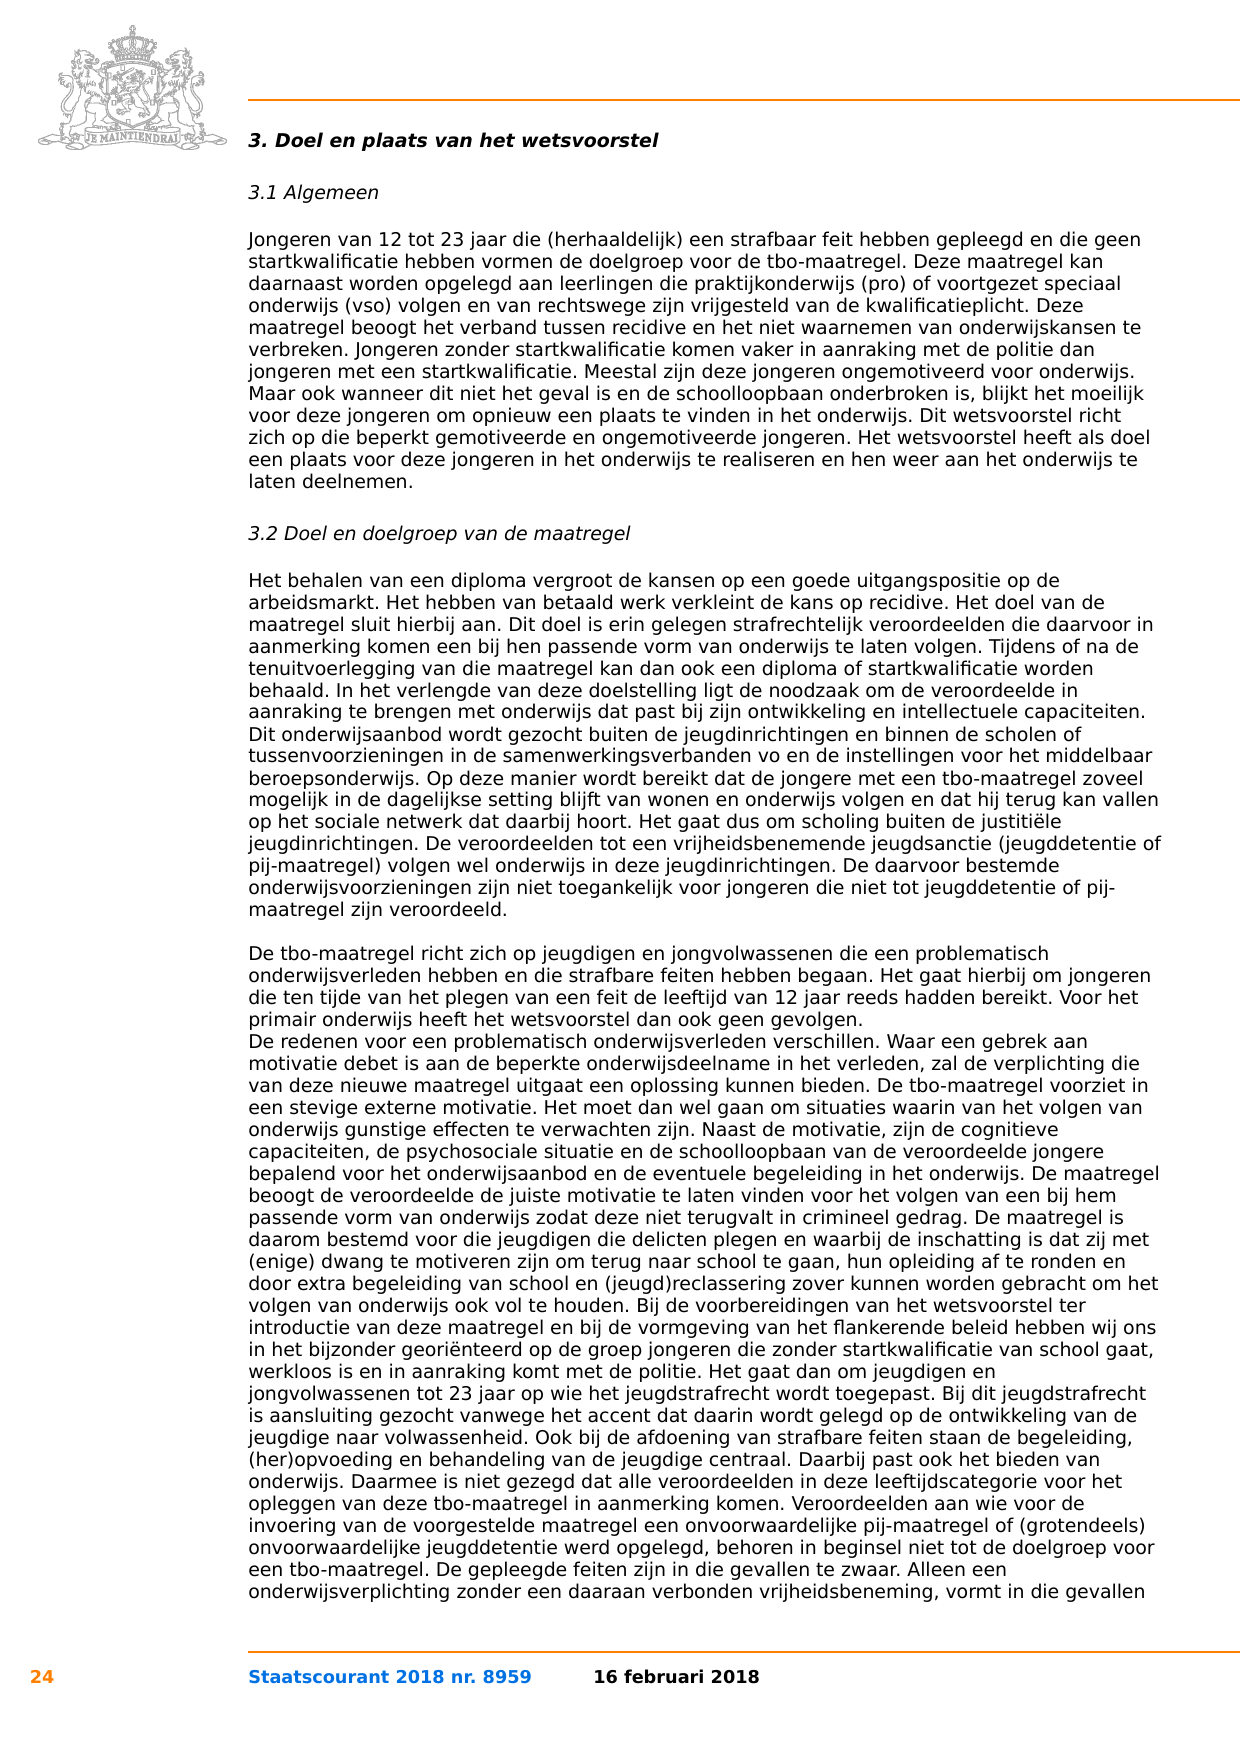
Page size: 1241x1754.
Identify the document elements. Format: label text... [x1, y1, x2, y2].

text Het behalen van een diploma vergroot de kansen op een goede uitgangspositie op de arbeidsmarkt. Het hebben van betaald werk verkleint de kans op recidive. Het doel van de maatregel sluit hierbij aan. Dit doel is erin gelegen strafrechtelijk veroordeelden die daarvoor in aanmerking komen een bij hen passende vorm van onderwijs te laten volgen. Tijdens of na de tenuitvoerlegging van die maatregel kan dan ook een diploma of startkwalificatie worden behaald. In het verlengde van deze doelstelling ligt de noodzaak om de veroordeelde in aanraking te brengen met onderwijs dat past bij zijn ontwikkeling en intellectuele capaciteiten. Dit onderwijsaanbod wordt gezocht buiten de jeugdinrichtingen en binnen de scholen of tussenvoorzieningen in de samenwerkingsverbanden vo en de instellingen voor het middelbaar beroepsonderwijs. Op deze manier wordt bereikt dat de jongere met een tbo-maatregel zoveel mogelijk in de dagelijkse setting blijft van wonen en onderwijs volgen en dat hij terug kan vallen op het sociale netwerk dat daarbij hoort. Het gaat dus om scholing buiten de justitiële jeugdinrichtingen. De veroordeelden tot een vrijheidsbenemende jeugdsanctie (jeugddetentie of pij-maatregel) volgen wel onderwijs in deze jeugdinrichtingen. De daarvoor bestemde onderwijsvoorzieningen zijn niet toegankelijk voor jongeren die niet tot jeugddetentie of pij-maatregel zijn veroordeeld. [248, 569, 1163, 921]
subtitle 3. Doel en plaats van het wetsvoorstel [248, 130, 1163, 152]
picture [38, 25, 227, 150]
text Jongeren van 12 tot 23 jaar die (herhaaldelijk) een strafbaar feit hebben gepleegd en die geen startkwalificatie hebben vormen de doelgroep voor de tbo-maatregel. Deze maatregel kan daarnaast worden opgelegd aan leerlingen die praktijkonderwijs (pro) of voortgezet speciaal onderwijs (vso) volgen en van rechtswege zijn vrijgesteld van de kwalificatieplicht. Deze maatregel beoogt het verband tussen recidive en het niet waarnemen van onderwijskansen te verbreken. Jongeren zonder startkwalificatie komen vaker in aanraking met de politie dan jongeren met een startkwalificatie. Meestal zijn deze jongeren ongemotiveerd voor onderwijs. Maar ook wanneer dit niet het geval is en de schoolloopbaan onderbroken is, blijkt het moeilijk voor deze jongeren om opnieuw een plaats te vinden in het onderwijs. Dit wetsvoorstel richt zich op die beperkt gemotiveerde en ongemotiveerde jongeren. Het wetsvoorstel heeft als doel een plaats voor deze jongeren in het onderwijs te realiseren en hen weer aan het onderwijs te laten deelnemen. [248, 229, 1163, 493]
text De tbo-maatregel richt zich op jeugdigen en jongvolwassenen die een problematisch onderwijsverleden hebben en die strafbare feiten hebben begaan. Het gaat hierbij om jongeren die ten tijde van het plegen van een feit de leeftijd van 12 jaar reeds hadden bereikt. Voor het primair onderwijs heeft het wetsvoorstel dan ook geen gevolgen. [248, 943, 1163, 1031]
subtitle 3.2 Doel en doelgroep van de maatregel [248, 523, 1163, 544]
text De redenen voor een problematisch onderwijsverleden verschillen. Waar een gebrek aan motivatie debet is aan de beperkte onderwijsdeelname in het verleden, zal de verplichting die van deze nieuwe maatregel uitgaat een oplossing kunnen bieden. De tbo-maatregel voorziet in een stevige externe motivatie. Het moet dan wel gaan om situaties waarin van het volgen van onderwijs gunstige effecten te verwachten zijn. Naast de motivatie, zijn de cognitieve capaciteiten, de psychosociale situatie en de schoolloopbaan van de veroordeelde jongere bepalend voor het onderwijsaanbod en de eventuele begeleiding in het onderwijs. De maatregel beoogt de veroordeelde de juiste motivatie te laten vinden voor het volgen van een bij hem passende vorm van onderwijs zodat deze niet terugvalt in crimineel gedrag. De maatregel is daarom bestemd voor die jeugdigen die delicten plegen en waarbij de inschatting is dat zij met (enige) dwang te motiveren zijn om terug naar school te gaan, hun opleiding af te ronden en door extra begeleiding van school en (jeugd)reclassering zover kunnen worden gebracht om het volgen van onderwijs ook vol te houden. Bij de voorbereidingen van het wetsvoorstel ter introductie van deze maatregel en bij de vormgeving van het flankerende beleid hebben wij ons in het bijzonder georiënteerd op de groep jongeren die zonder startkwalificatie van school gaat, werkloos is en in aanraking komt met de politie. Het gaat dan om jeugdigen en jongvolwassenen tot 23 jaar op wie het jeugdstrafrecht wordt toegepast. Bij dit jeugdstrafrecht is aansluiting gezocht vanwege het accent dat daarin wordt gelegd op de ontwikkeling van de jeugdige naar volwassenheid. Ook bij de afdoening van strafbare feiten staan de begeleiding, (her)opvoeding en behandeling van de jeugdige centraal. Daarbij past ook het bieden van onderwijs. Daarmee is niet gezegd dat alle veroordeelden in deze leeftijdscategorie voor het opleggen van deze tbo-maatregel in aanmerking komen. Veroordeelden aan wie voor de invoering van de voorgestelde maatregel een onvoorwaardelijke pij-maatregel of (grotendeels) onvoorwaardelijke jeugddetentie werd opgelegd, behoren in beginsel niet tot de doelgroep voor een tbo-maatregel. De gepleegde feiten zijn in die gevallen te zwaar. Alleen een onderwijsverplichting zonder een daaraan verbonden vrijheidsbeneming, vormt in die gevallen [248, 1031, 1163, 1602]
subtitle 3.1 Algemeen [248, 182, 1163, 204]
